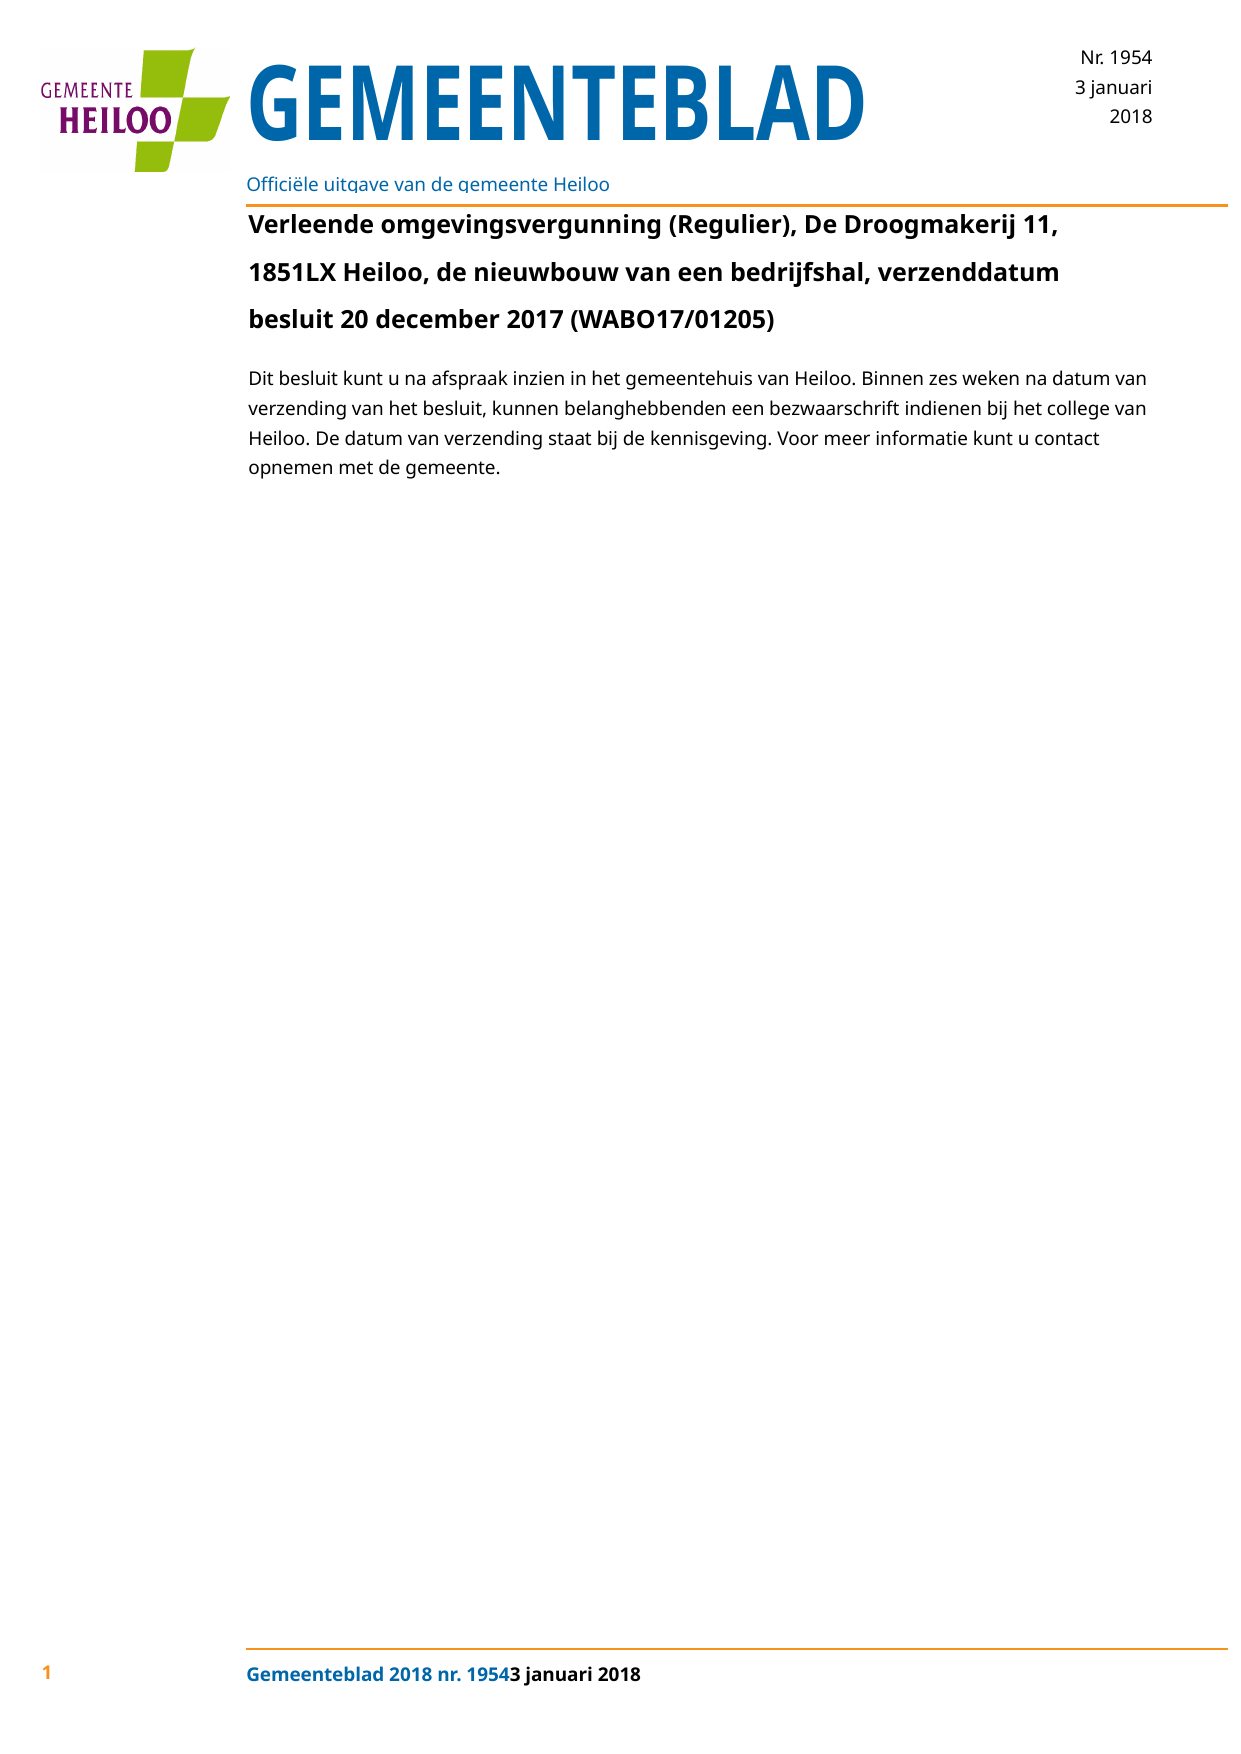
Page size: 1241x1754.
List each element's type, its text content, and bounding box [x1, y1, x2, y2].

text Verleende omgevingsvergunning (Regulier), De Droogmakerij 11, 1851LX Heiloo, de nieuwbouw van een bedrijfshal, verzenddatum besluit 20 december 2017 (WABO17/01205) [248, 207, 1152, 336]
picture [41, 47, 231, 172]
text Dit besluit kunt u na afspraak inzien in het gemeentehuis van Heiloo. Binnen zes weken na datum van verzending van het besluit, kunnen belanghebbenden een bezwaarschrift indienen bij het college van Heiloo. De datum van verzending staat bij de kennisgeving. Voor meer informatie kunt u contact opnemen met de gemeente. [248, 366, 1152, 480]
